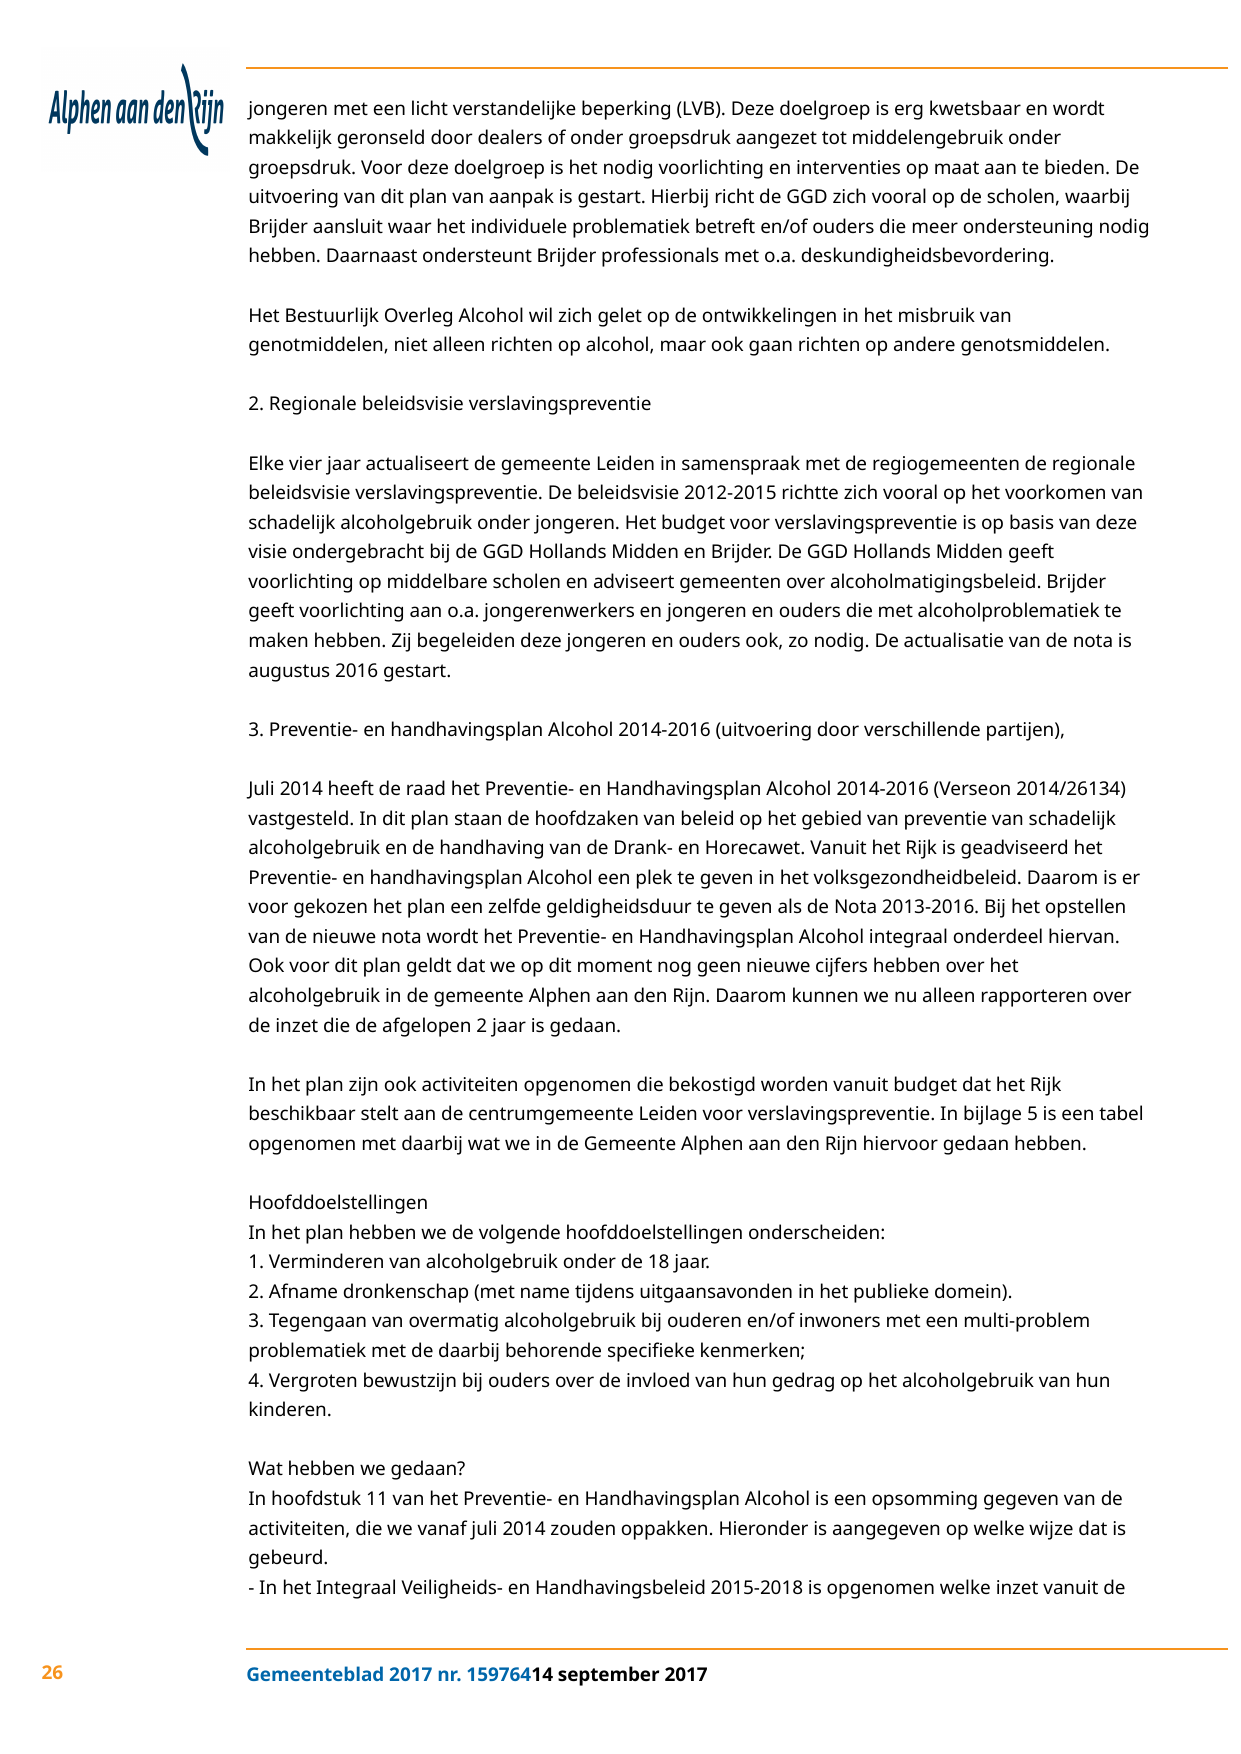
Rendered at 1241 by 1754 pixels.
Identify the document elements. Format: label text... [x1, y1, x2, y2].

text 3. Preventie- en handhavingsplan Alcohol 2014-2016 (uitvoering door verschillende partijen), [248, 716, 1152, 742]
picture [41, 47, 231, 172]
text Wat hebben we gedaan? [248, 1456, 1152, 1481]
text - In het Integraal Veiligheids- en Handhavingsbeleid 2015-2018 is opgenomen welke inzet vanuit de [248, 1574, 1152, 1600]
text In het plan hebben we de volgende hoofddoelstellingen onderscheiden: [248, 1219, 1152, 1245]
text 1. Verminderen van alcoholgebruik onder de 18 jaar. [248, 1248, 1152, 1274]
text 3. Tegengaan van overmatig alcoholgebruik bij ouderen en/of inwoners met een multi-problem problematiek met de daarbij behorende specifieke kenmerken; [248, 1308, 1152, 1363]
text 4. Vergroten bewustzijn bij ouders over de invloed van hun gedrag op het alcoholgebruik van hun kinderen. [248, 1367, 1152, 1422]
text Het Bestuurlijk Overleg Alcohol wil zich gelet op de ontwikkelingen in het misbruik van genotmiddelen, niet alleen richten op alcohol, maar ook gaan richten op andere genotsmiddelen. [248, 302, 1152, 357]
text Elke vier jaar actualiseert de gemeente Leiden in samenspraak met de regiogemeenten de regionale beleidsvisie verslavingspreventie. De beleidsvisie 2012-2015 richtte zich vooral op het voorkomen van schadelijk alcoholgebruik onder jongeren. Het budget voor verslavingspreventie is op basis van deze visie ondergebracht bij de GGD Hollands Midden en Brijder. De GGD Hollands Midden geeft voorlichting op middelbare scholen en adviseert gemeenten over alcoholmatigingsbeleid. Brijder geeft voorlichting aan o.a. jongerenwerkers en jongeren en ouders die met alcoholproblematiek te maken hebben. Zij begeleiden deze jongeren en ouders ook, zo nodig. De actualisatie van de nota is augustus 2016 gestart. [248, 450, 1152, 683]
text 2. Regionale beleidsvisie verslavingspreventie [248, 391, 1152, 416]
text 2. Afname dronkenschap (met name tijdens uitgaansavonden in het publieke domein). [248, 1278, 1152, 1304]
text In hoofdstuk 11 van het Preventie- en Handhavingsplan Alcohol is een opsomming gegeven van de activiteiten, die we vanaf juli 2014 zouden oppakken. Hieronder is aangegeven op welke wijze dat is gebeurd. [248, 1485, 1152, 1570]
text Hoofddoelstellingen [248, 1189, 1152, 1215]
text Juli 2014 heeft de raad het Preventie- en Handhavingsplan Alcohol 2014-2016 (Verseon 2014/26134) vastgesteld. In dit plan staan de hoofdzaken van beleid op het gebied van preventie van schadelijk alcoholgebruik en de handhaving van de Drank- en Horecawet. Vanuit het Rijk is geadviseerd het Preventie- en handhavingsplan Alcohol een plek te geven in het volksgezondheidbeleid. Daarom is er voor gekozen het plan een zelfde geldigheidsduur te geven als de Nota 2013-2016. Bij het opstellen van de nieuwe nota wordt het Preventie- en Handhavingsplan Alcohol integraal onderdeel hiervan. Ook voor dit plan geldt dat we op dit moment nog geen nieuwe cijfers hebben over het alcoholgebruik in de gemeente Alphen aan den Rijn. Daarom kunnen we nu alleen rapporteren over de inzet die de afgelopen 2 jaar is gedaan. [248, 775, 1152, 1038]
text In het plan zijn ook activiteiten opgenomen die bekostigd worden vanuit budget dat het Rijk beschikbaar stelt aan de centrumgemeente Leiden voor verslavingspreventie. In bijlage 5 is een tabel opgenomen met daarbij wat we in de Gemeente Alphen aan den Rijn hiervoor gedaan hebben. [248, 1071, 1152, 1156]
text jongeren met een licht verstandelijke beperking (LVB). Deze doelgroep is erg kwetsbaar en wordt makkelijk geronseld door dealers of onder groepsdruk aangezet tot middelengebruik onder groepsdruk. Voor deze doelgroep is het nodig voorlichting en interventies op maat aan te bieden. De uitvoering van dit plan van aanpak is gestart. Hierbij richt de GGD zich vooral op de scholen, waarbij Brijder aansluit waar het individuele problematiek betreft en/of ouders die meer ondersteuning nodig hebben. Daarnaast ondersteunt Brijder professionals met o.a. deskundigheidsbevordering. [248, 95, 1152, 268]
